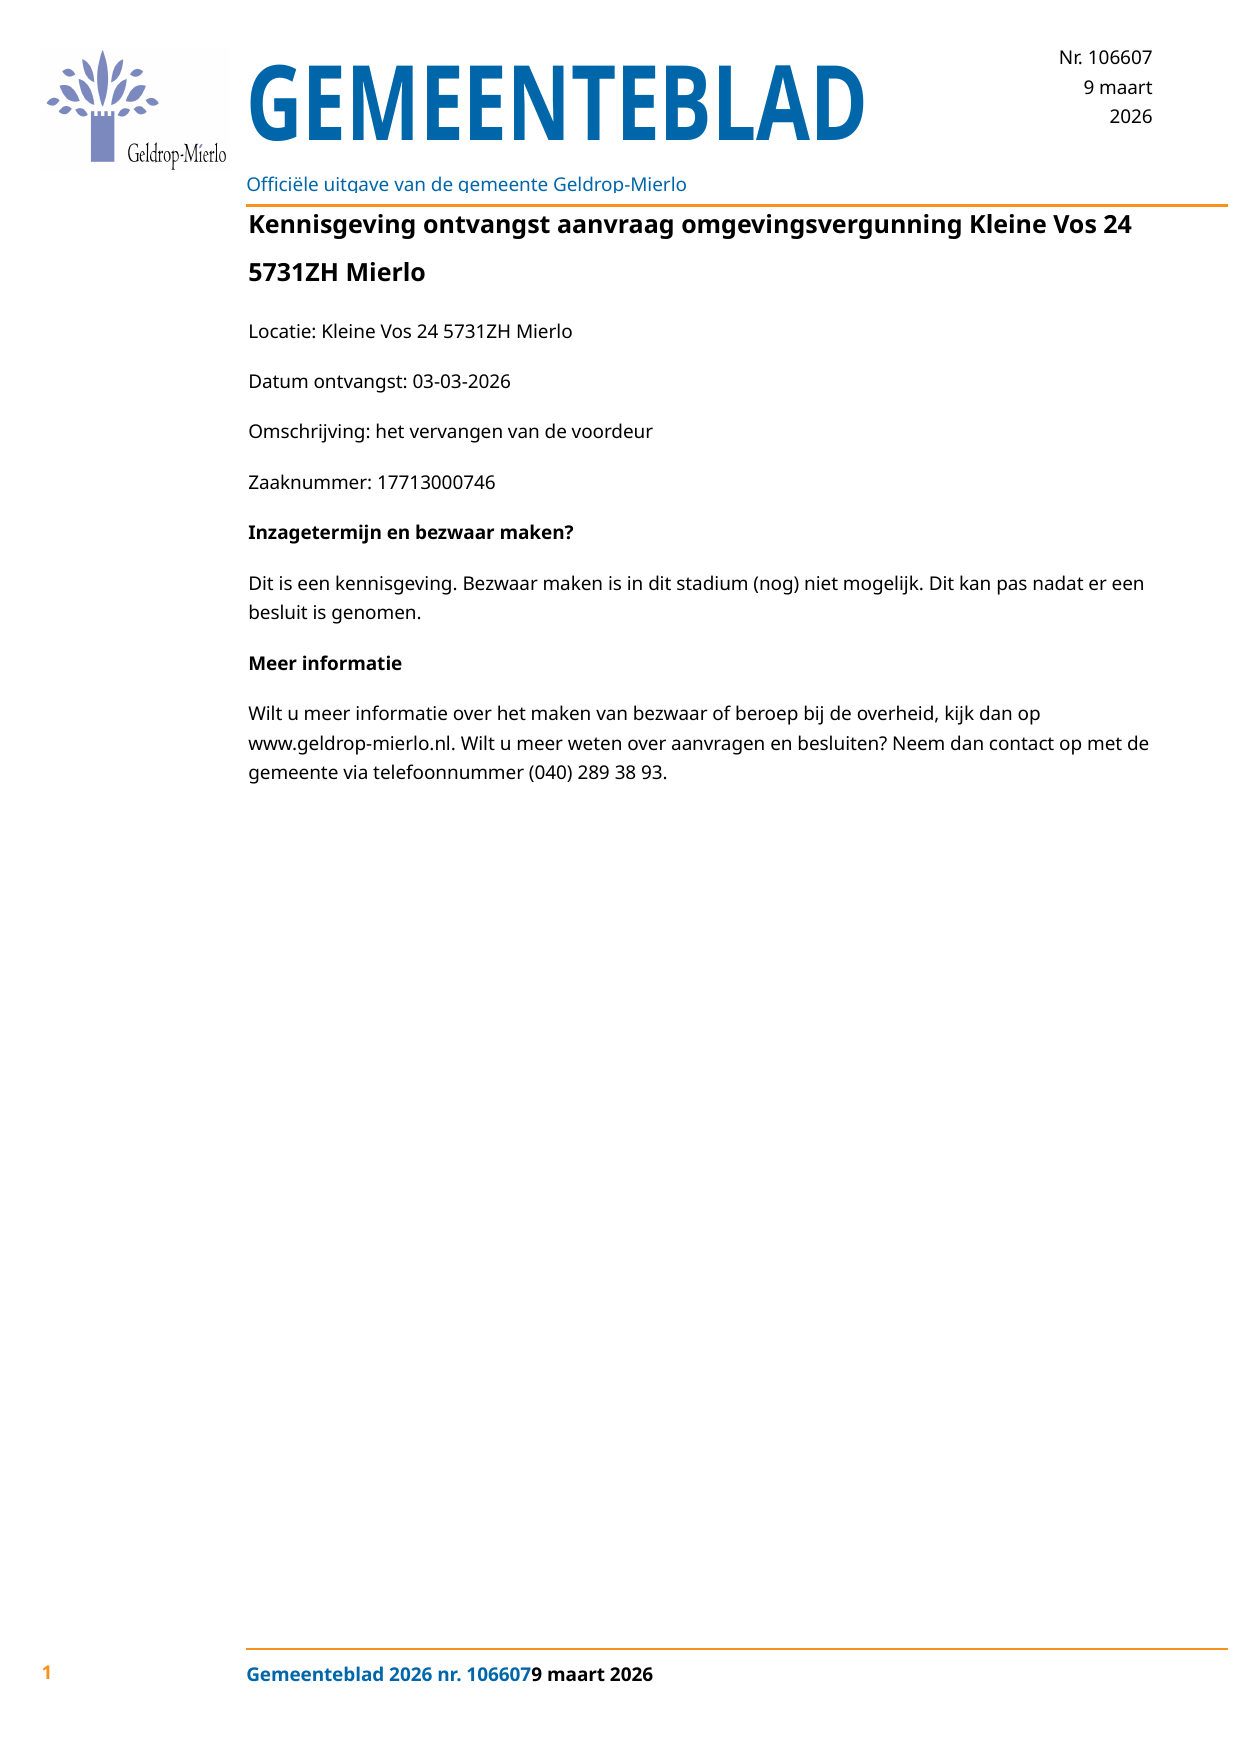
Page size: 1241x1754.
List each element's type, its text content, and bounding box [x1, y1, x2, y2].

text Meer informatie [248, 650, 1152, 676]
text Dit is een kennisgeving. Bezwaar maken is in dit stadium (nog) niet mogelijk. Dit kan pas nadat er een besluit is genomen. [248, 570, 1152, 625]
text Kennisgeving ontvangst aanvraag omgevingsvergunning Kleine Vos 24 5731ZH Mierlo [248, 207, 1152, 288]
picture [41, 47, 231, 172]
text Wilt u meer informatie over het maken van bezwaar of beroep bij de overheid, kijk dan op www.geldrop-mierlo.nl. Wilt u meer weten over aanvragen en besluiten? Neem dan contact op met de gemeente via telefoonnummer (040) 289 38 93. [248, 700, 1152, 785]
text Omschrijving: het vervangen van de voordeur [248, 419, 1152, 444]
text Locatie: Kleine Vos 24 5731ZH Mierlo [248, 318, 1152, 344]
text Inzagetermijn en bezwaar maken? [248, 519, 1152, 545]
text Datum ontvangst: 03-03-2026 [248, 368, 1152, 394]
text Zaaknummer: 17713000746 [248, 469, 1152, 495]
